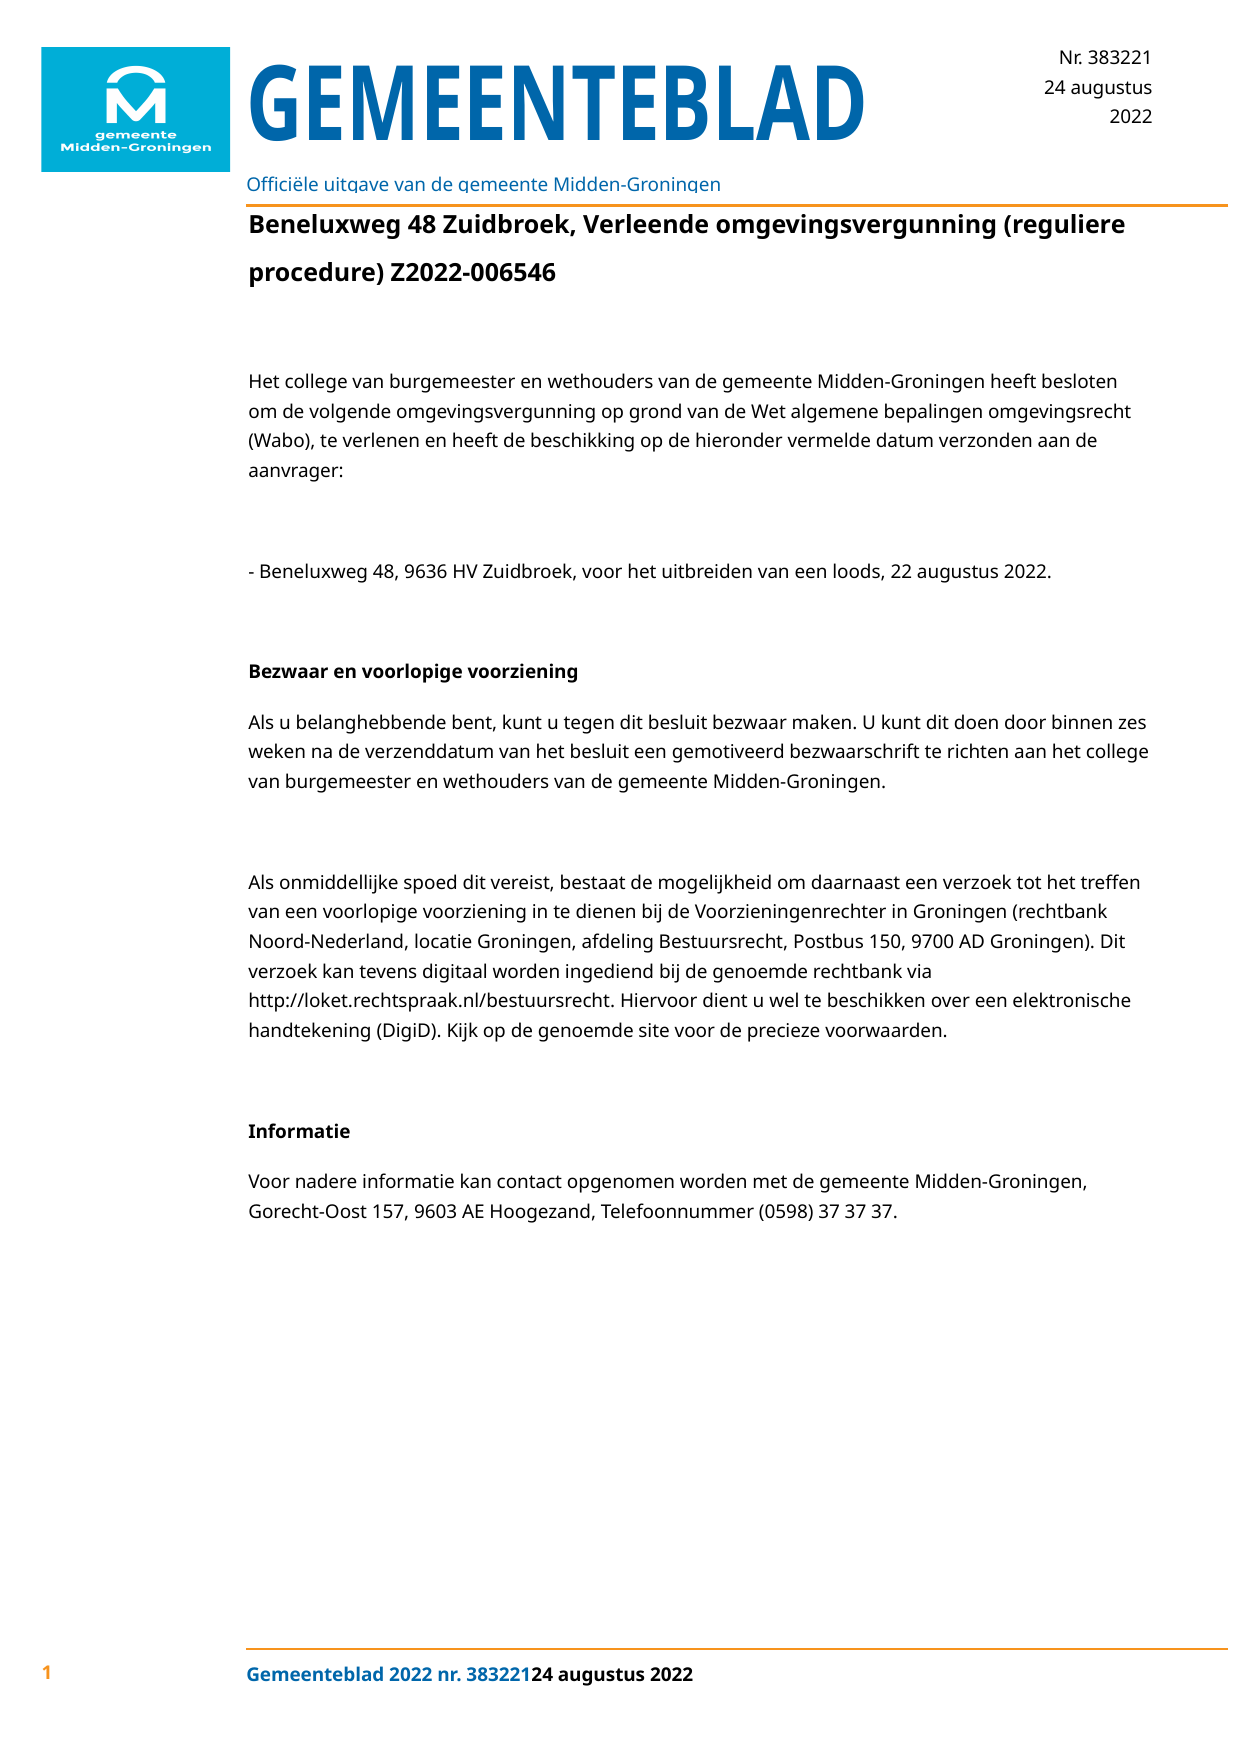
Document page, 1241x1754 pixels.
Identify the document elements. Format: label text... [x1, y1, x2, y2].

text Als onmiddellijke spoed dit vereist, bestaat de mogelijkheid om daarnaast een verzoek tot het treffen van een voorlopige voorziening in te dienen bij de Voorzieningenrechter in Groningen (rechtbank Noord-Nederland, locatie Groningen, afdeling Bestuursrecht, Postbus 150, 9700 AD Groningen). Dit verzoek kan tevens digitaal worden ingediend bij de genoemde rechtbank via http://loket.rechtspraak.nl/bestuursrecht. Hiervoor dient u wel te beschikken over een elektronische handtekening (DigiD). Kijk op de genoemde site voor de precieze voorwaarden. [248, 869, 1152, 1043]
text Beneluxweg 48 Zuidbroek, Verleende omgevingsvergunning (reguliere procedure) Z2022-006546 [248, 207, 1152, 288]
text - Beneluxweg 48, 9636 HV Zuidbroek, voor het uitbreiden van een loods, 22 augustus 2022. [248, 558, 1152, 584]
text Voor nadere informatie kan contact opgenomen worden met de gemeente Midden-Groningen, Gorecht-Oost 157, 9603 AE Hoogezand, Telefoonnummer (0598) 37 37 37. [248, 1168, 1152, 1224]
picture [108, 66, 164, 82]
text Informatie [248, 1118, 1152, 1144]
text Bezwaar en voorlopige voorziening [248, 659, 1152, 684]
picture [184, 146, 190, 153]
picture [107, 89, 165, 122]
text Als u belanghebbende bent, kunt u tegen dit besluit bezwaar maken. U kunt dit doen door binnen zes weken na de verzenddatum van het besluit een gemotiveerd bezwaarschrift te richten aan het college van burgemeester en wethouders van de gemeente Midden-Groningen. [248, 709, 1152, 794]
text Het college van burgemeester en wethouders van de gemeente Midden-Groningen heeft besloten om de volgende omgevingsvergunning op grond van de Wet algemene bepalingen omgevingsrecht (Wabo), te verlenen en heeft de beschikking op de hieronder vermelde datum verzonden aan de aanvrager: [248, 368, 1152, 483]
